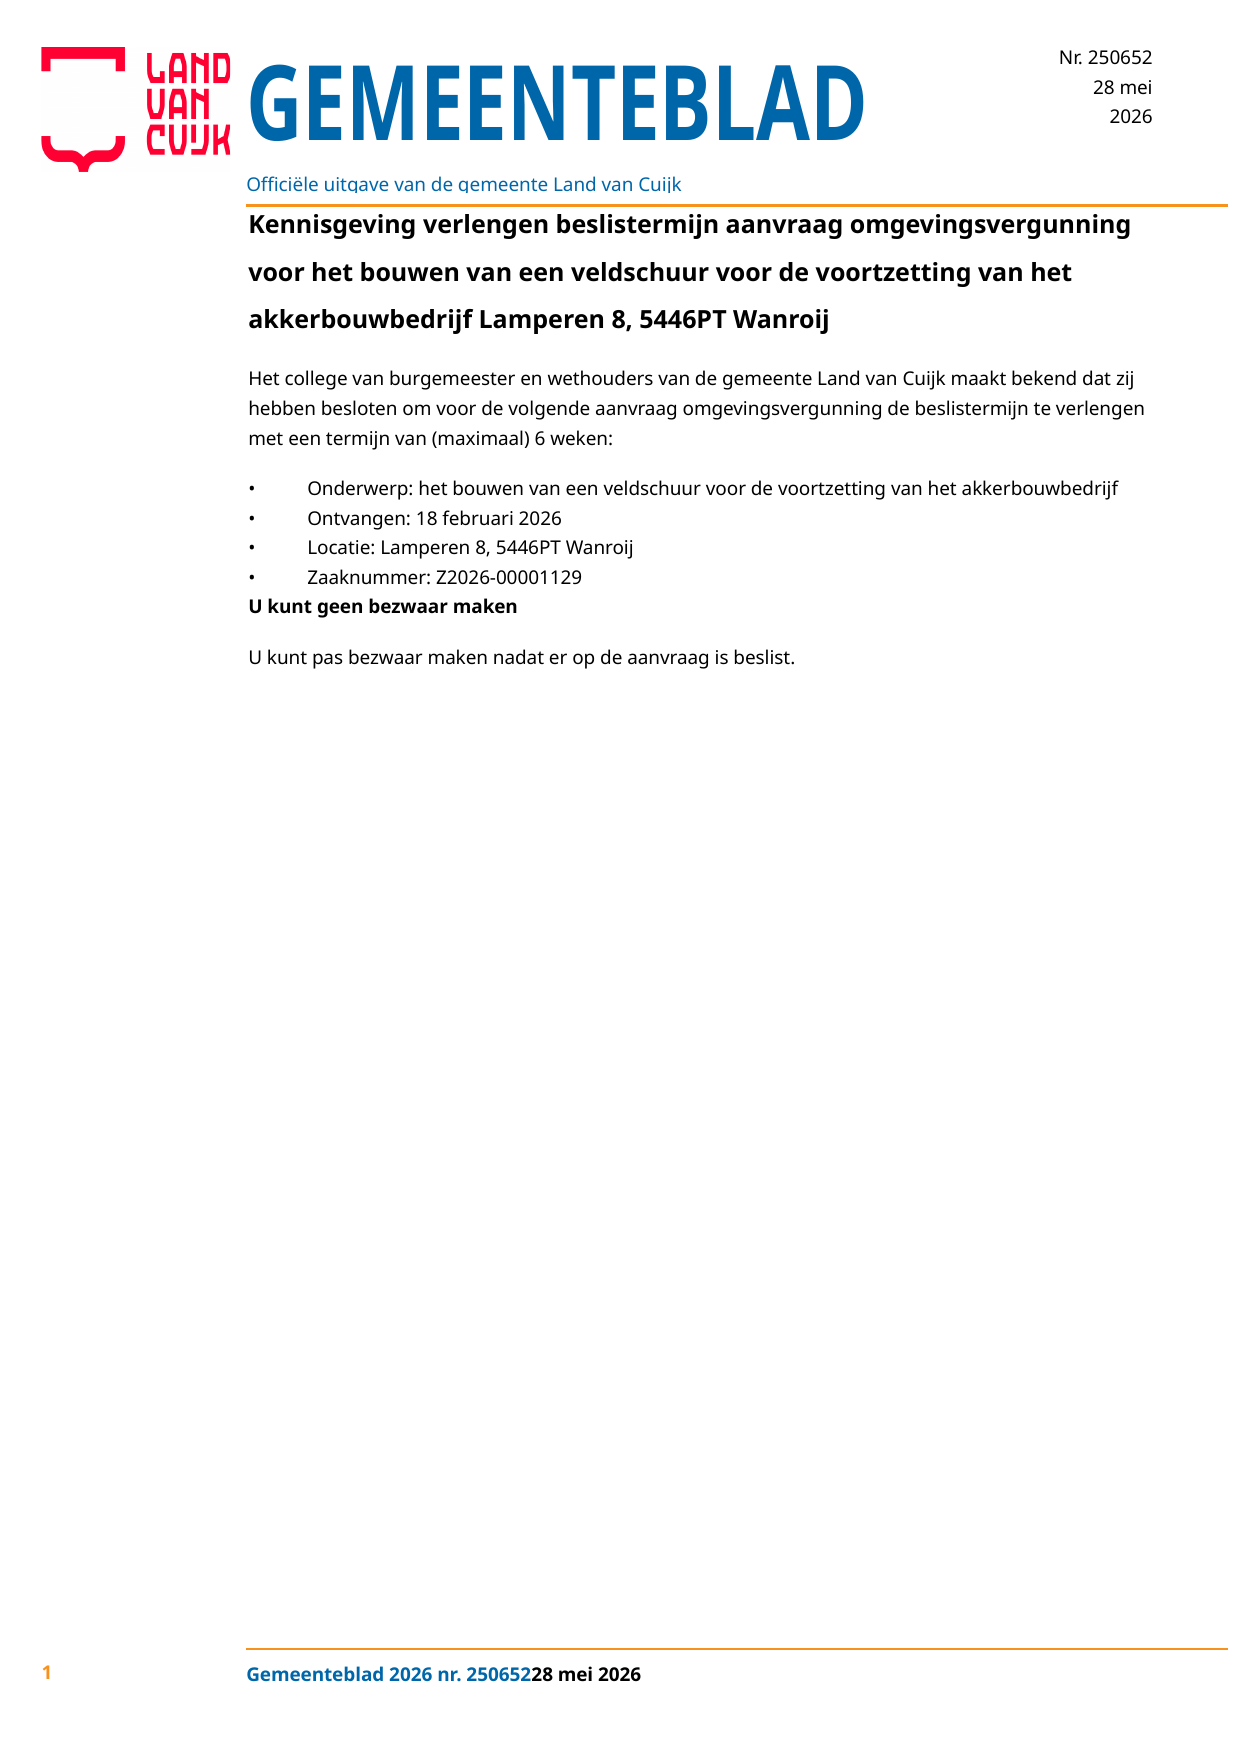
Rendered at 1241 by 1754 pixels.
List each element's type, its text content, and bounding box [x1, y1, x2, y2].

list Locatie: Lamperen 8, 5446PT Wanroij [248, 534, 1152, 560]
text Het college van burgemeester en wethouders van de gemeente Land van Cuijk maakt bekend dat zij hebben besloten om voor de volgende aanvraag omgevingsvergunning de beslistermijn te verlengen met een termijn van (maximaal) 6 weken: [248, 366, 1152, 450]
text Kennisgeving verlengen beslistermijn aanvraag omgevingsvergunning voor het bouwen van een veldschuur voor de voortzetting van het akkerbouwbedrijf Lamperen 8, 5446PT Wanroij [248, 207, 1152, 336]
text U kunt pas bezwaar maken nadat er op de aanvraag is beslist. [248, 644, 1152, 669]
list Ontvangen: 18 februari 2026 [248, 505, 1152, 530]
list Onderwerp: het bouwen van een veldschuur voor de voortzetting van het akkerbouwbedrijf [248, 475, 1152, 501]
picture [41, 47, 231, 172]
list Zaaknummer: Z2026-00001129 [248, 564, 1152, 589]
text U kunt geen bezwaar maken [248, 593, 1152, 619]
